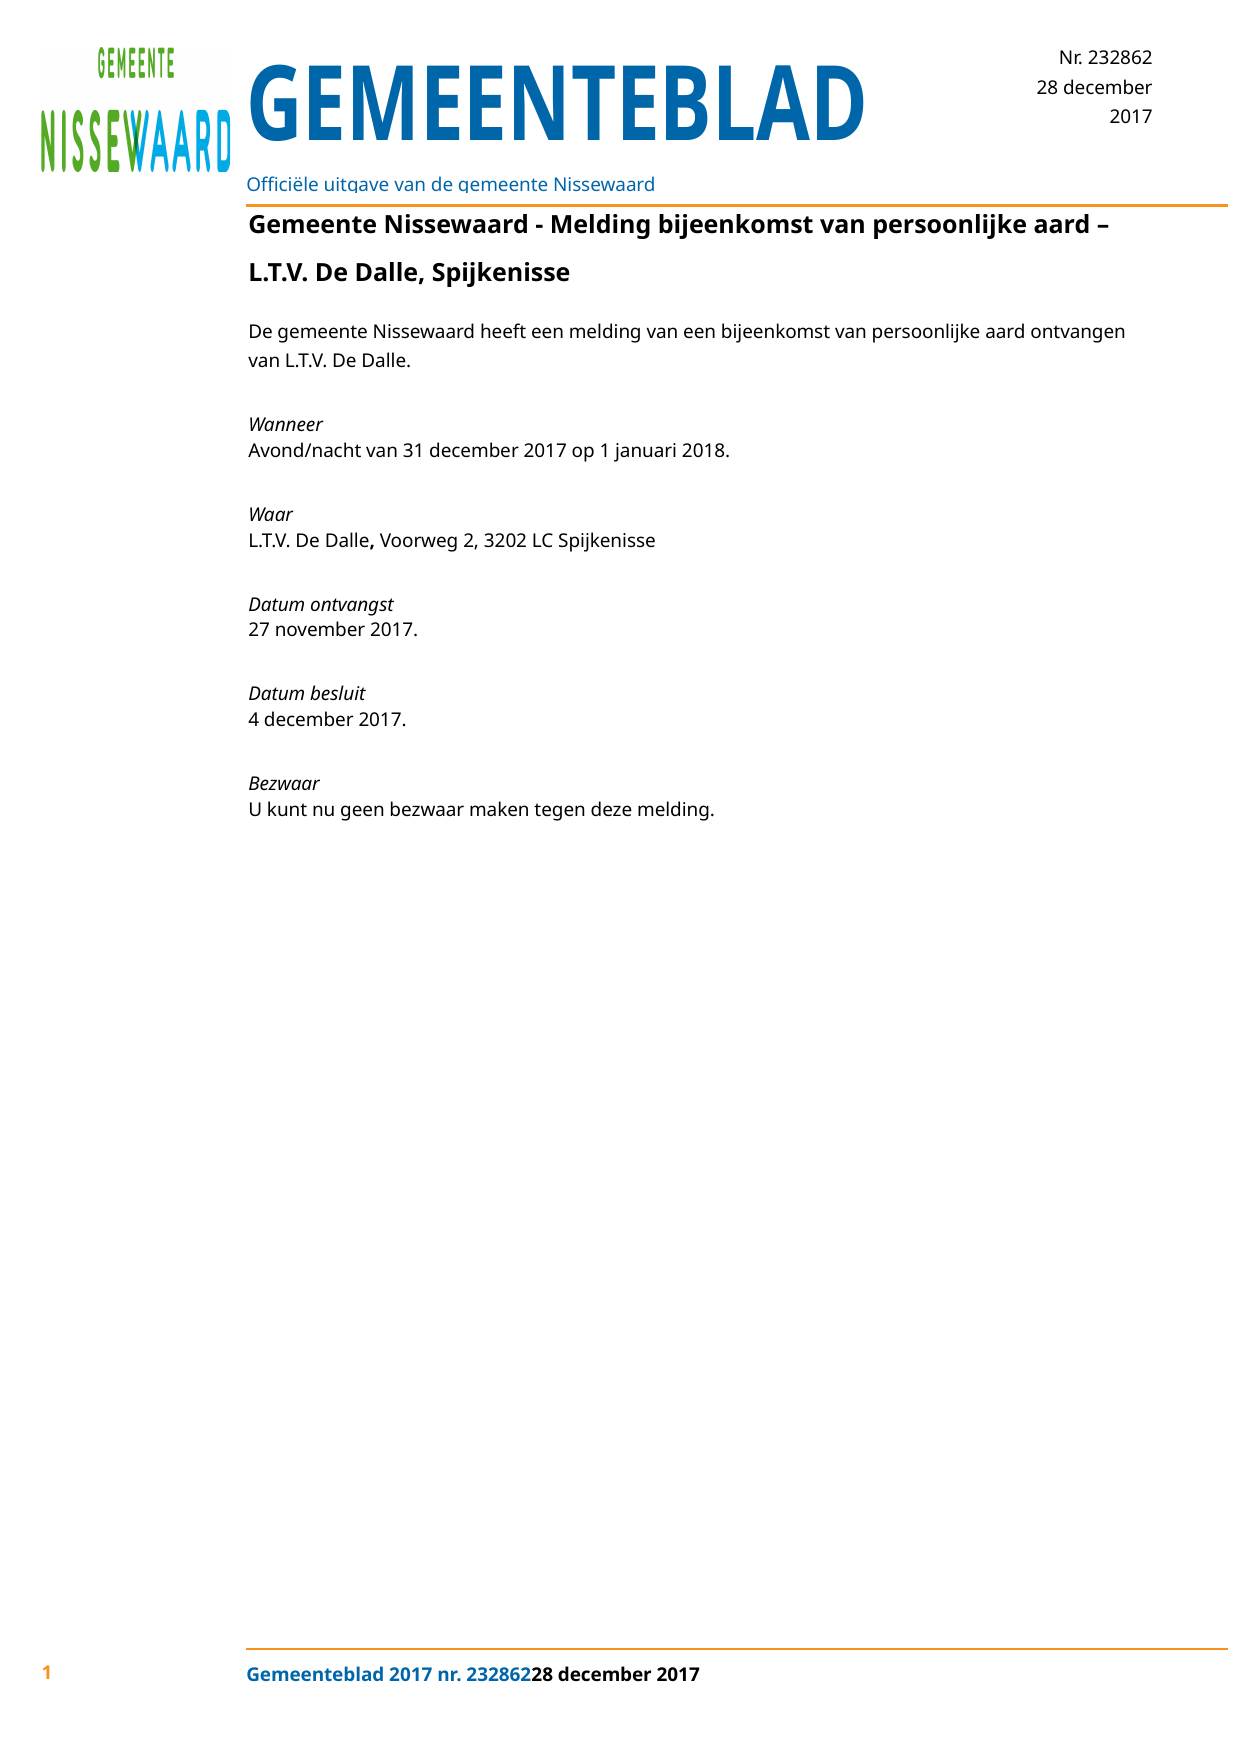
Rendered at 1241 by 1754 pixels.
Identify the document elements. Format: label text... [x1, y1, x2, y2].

text 4 december 2017. [248, 706, 1152, 732]
picture [154, 157, 165, 172]
text Waar [248, 501, 1152, 527]
text Datum ontvangst [248, 591, 1152, 617]
text Avond/nacht van 31 december 2017 op 1 januari 2018. [248, 437, 1152, 463]
text L.T.V. De Dalle, Voorweg 2, 3202 LC Spijkenisse [248, 527, 1152, 553]
text Wanneer [248, 411, 1152, 437]
text 27 november 2017. [248, 617, 1152, 642]
picture [41, 47, 231, 172]
text Gemeente Nissewaard - Melding bijeenkomst van persoonlijke aard – L.T.V. De Dalle, Spijkenisse [248, 207, 1152, 288]
text De gemeente Nissewaard heeft een melding van een bijeenkomst van persoonlijke aard ontvangen van L.T.V. De Dalle. [248, 318, 1152, 373]
picture [201, 122, 206, 138]
text U kunt nu geen bezwaar maken tegen deze melding. [248, 796, 1152, 822]
picture [176, 157, 187, 172]
picture [222, 122, 227, 160]
text Datum besluit [248, 681, 1152, 706]
picture [200, 151, 206, 172]
text Bezwaar [248, 770, 1152, 796]
